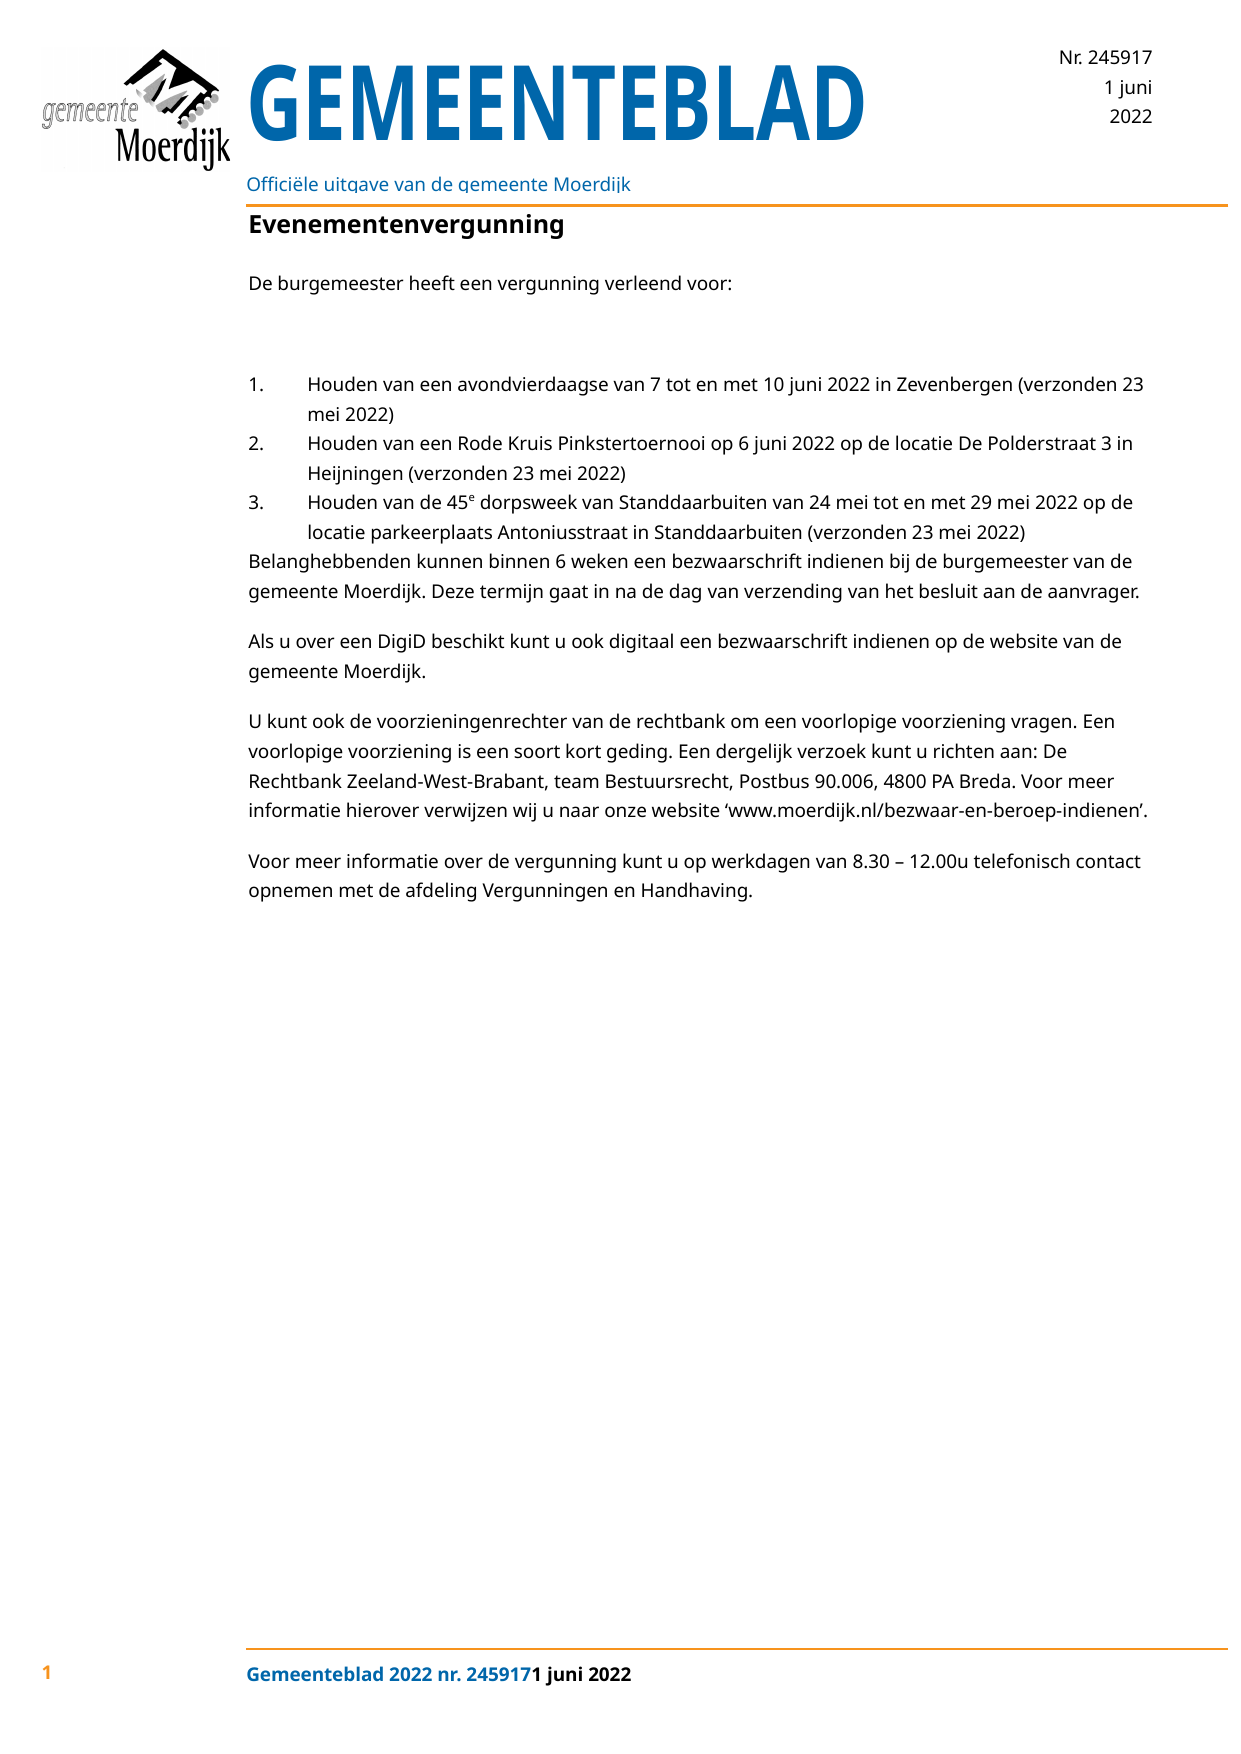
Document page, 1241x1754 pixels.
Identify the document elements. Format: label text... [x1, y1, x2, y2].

picture [41, 47, 231, 172]
text U kunt ook de voorzieningenrechter van de rechtbank om een voorlopige voorziening vragen. Een voorlopige voorziening is een soort kort geding. Een dergelijk verzoek kunt u richten aan: De Rechtbank Zeeland-West-Brabant, team Bestuursrecht, Postbus 90.006, 4800 PA Breda. Voor meer informatie hierover verwijzen wij u naar onze website ‘www.moerdijk.nl/bezwaar-en-beroep-indienen’. [248, 709, 1152, 823]
list Houden van een Rode Kruis Pinkstertoernooi op 6 juni 2022 op de locatie De Polderstraat 3 in Heijningen (verzonden 23 mei 2022) [248, 430, 1152, 486]
list Houden van de 45e dorpsweek van Standdaarbuiten van 24 mei tot en met 29 mei 2022 op de locatie parkeerplaats Antoniusstraat in Standdaarbuiten (verzonden 23 mei 2022) [248, 489, 1152, 545]
text Voor meer informatie over de vergunning kunt u op werkdagen van 8.30 – 12.00u telefonisch contact opnemen met de afdeling Vergunningen en Handhaving. [248, 848, 1152, 903]
text Evenementenvergunning [248, 207, 1152, 241]
text Als u over een DigiD beschikt kunt u ook digitaal een bezwaarschrift indienen op de website van de gemeente Moerdijk. [248, 629, 1152, 684]
list Houden van een avondvierdaagse van 7 tot en met 10 juni 2022 in Zevenbergen (verzonden 23 mei 2022) [248, 371, 1152, 426]
text De burgemeester heeft een ­vergunning verleend voor: [248, 270, 1152, 296]
text Belanghebbenden kunnen binnen 6 weken een bezwaarschrift indienen bij de burgemeester van de gemeente Moerdijk. Deze termijn gaat in na de dag van verzending van het besluit aan de aanvrager. [248, 549, 1152, 604]
